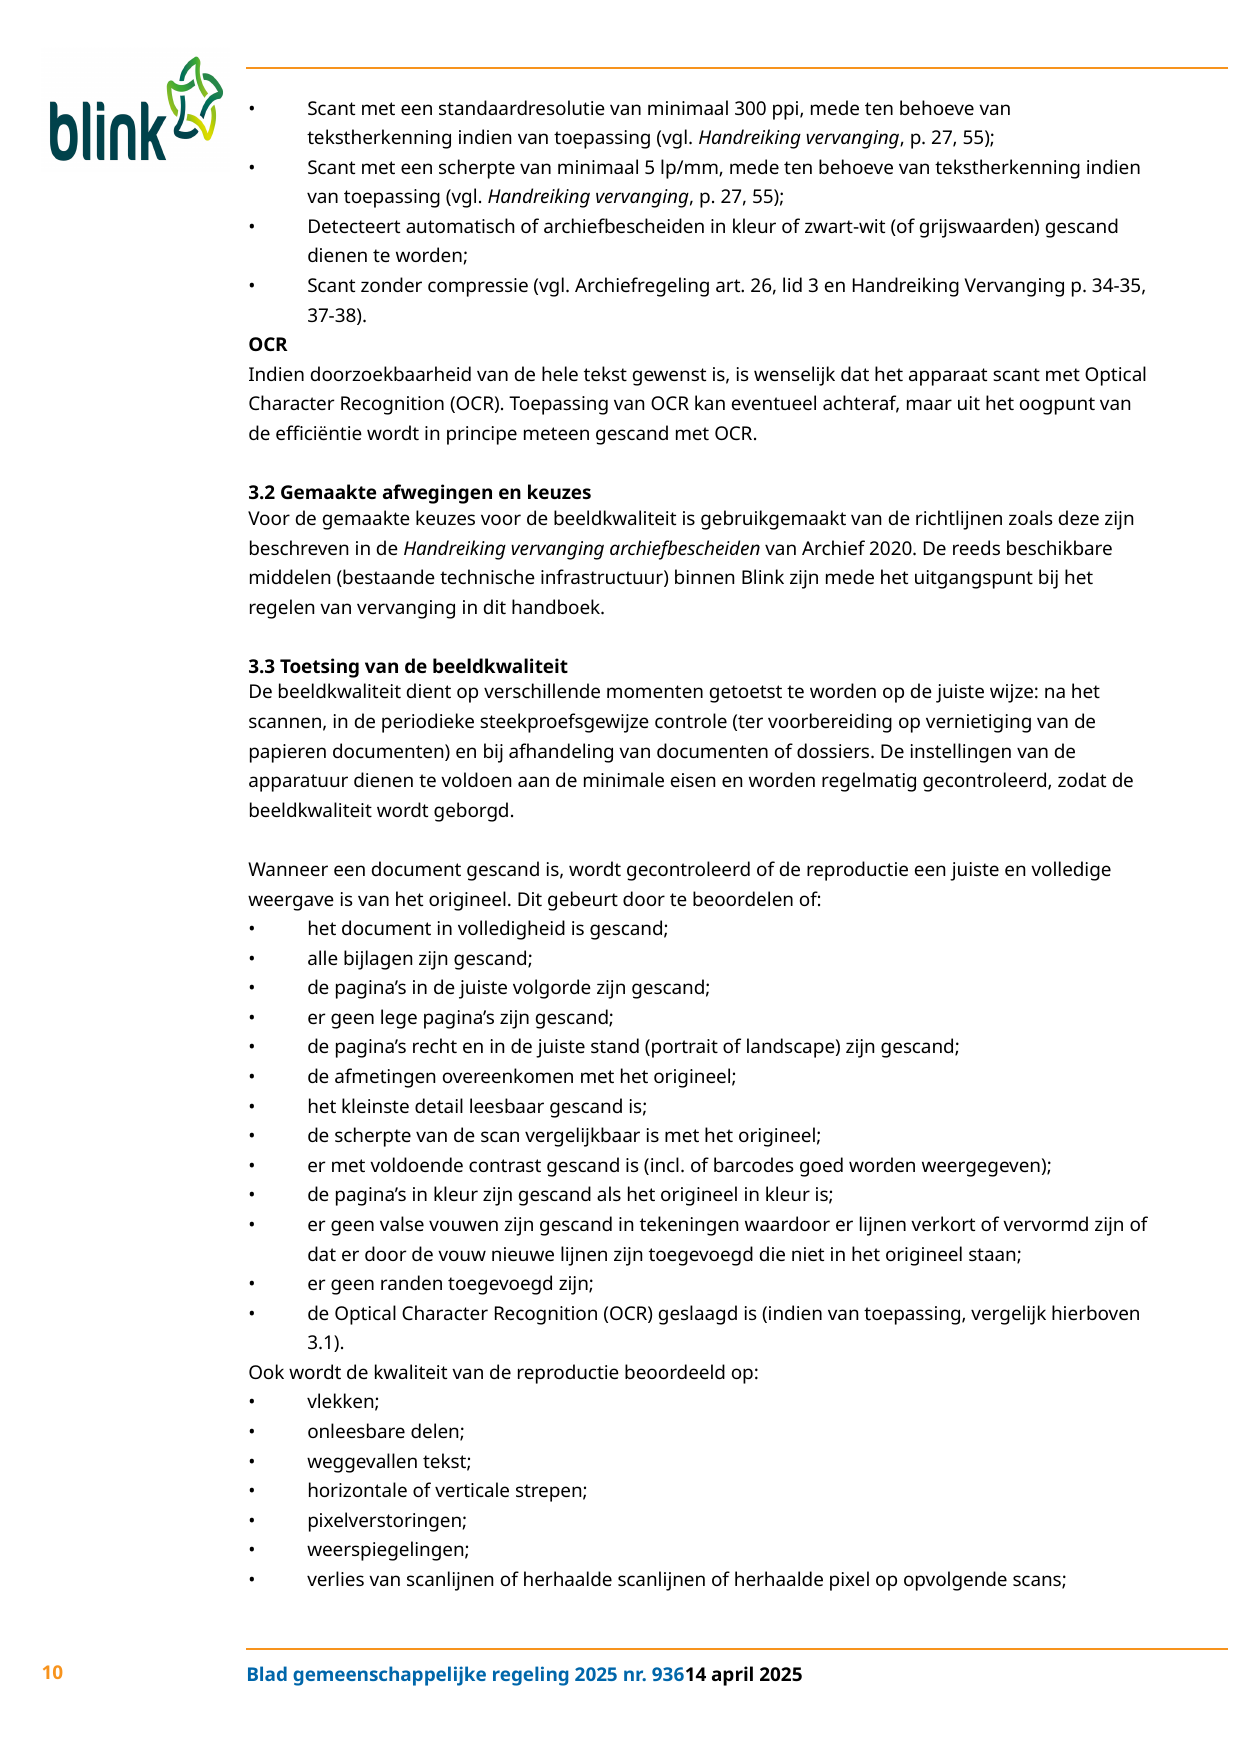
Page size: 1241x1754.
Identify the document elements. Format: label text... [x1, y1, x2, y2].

list de afmetingen overeenkomen met het origineel; [248, 1063, 1152, 1089]
list de pagina’s recht en in de juiste stand (portrait of landscape) zijn gescand; [248, 1034, 1152, 1059]
list alle bijlagen zijn gescand; [248, 945, 1152, 971]
list weggevallen tekst; [248, 1448, 1152, 1474]
list de Optical Character Recognition (OCR) geslaagd is (indien van toepassing, vergelijk hierboven 3.1). [248, 1300, 1152, 1355]
list pixelverstoringen; [248, 1507, 1152, 1533]
list er geen lege pagina’s zijn gescand; [248, 1004, 1152, 1030]
text OCR [248, 331, 1152, 357]
list er met voldoende contrast gescand is (incl. of barcodes goed worden weergegeven); [248, 1152, 1152, 1178]
text 3.3 Toetsing van de beeldkwaliteit [248, 653, 1152, 679]
list Scant zonder compressie (vgl. Archiefregeling art. 26, lid 3 en Handreiking Vervanging p. 34-35, 37-38). [248, 272, 1152, 328]
list het document in volledigheid is gescand; [248, 915, 1152, 941]
text Ook wordt de kwaliteit van de reproductie beoordeeld op: [248, 1359, 1152, 1385]
list Scant met een standaardresolutie van minimaal 300 ppi, mede ten behoeve van tekstherkenning indien van toepassing (vgl. Handreiking vervanging, p. 27, 55); [248, 95, 1152, 150]
list vlekken; [248, 1389, 1152, 1414]
list de pagina’s in de juiste volgorde zijn gescand; [248, 974, 1152, 1000]
list er geen randen toegevoegd zijn; [248, 1270, 1152, 1296]
text Indien doorzoekbaarheid van de hele tekst gewenst is, is wenselijk dat het apparaat scant met Optical Character Recognition (OCR). Toepassing van OCR kan eventueel achteraf, maar uit het oogpunt van de efficiëntie wordt in principe meteen gescand met OCR. [248, 361, 1152, 446]
list onleesbare delen; [248, 1418, 1152, 1444]
list de scherpte van de scan vergelijkbaar is met het origineel; [248, 1122, 1152, 1148]
text De beeldkwaliteit dient op verschillende momenten getoetst te worden op de juiste wijze: na het scannen, in de periodieke steekproefsgewijze controle (ter voorbereiding op vernietiging van de papieren documenten) en bij afhandeling van documenten of dossiers. De instellingen van de apparatuur dienen te voldoen aan de minimale eisen en worden regelmatig gecontroleerd, zodat de beeldkwaliteit wordt geborgd. [248, 679, 1152, 823]
list er geen valse vouwen zijn gescand in tekeningen waardoor er lijnen verkort of vervormd zijn of dat er door de vouw nieuwe lijnen zijn toegevoegd die niet in het origineel staan; [248, 1211, 1152, 1267]
list horizontale of verticale strepen; [248, 1477, 1152, 1503]
list verlies van scanlijnen of herhaalde scanlijnen of herhaalde pixel op opvolgende scans; [248, 1566, 1152, 1592]
list Detecteert automatisch of archiefbescheiden in kleur of zwart-wit (of grijswaarden) gescand dienen te worden; [248, 213, 1152, 268]
picture [41, 47, 231, 172]
list weerspiegelingen; [248, 1537, 1152, 1562]
text Voor de gemaakte keuzes voor de beeldkwaliteit is gebruikgemaakt van de richtlijnen zoals deze zijn beschreven in de Handreiking vervanging archiefbescheiden van Archief 2020. De reeds beschikbare middelen (bestaande technische infrastructuur) binnen Blink zijn mede het uitgangspunt bij het regelen van vervanging in dit handboek. [248, 505, 1152, 619]
list Scant met een scherpte van minimaal 5 lp/mm, mede ten behoeve van tekstherkenning indien van toepassing (vgl. Handreiking vervanging, p. 27, 55); [248, 154, 1152, 209]
text 3.2 Gemaakte afwegingen en keuzes [248, 479, 1152, 505]
list het kleinste detail leesbaar gescand is; [248, 1093, 1152, 1119]
text Wanneer een document gescand is, wordt gecontroleerd of de reproductie een juiste en volledige weergave is van het origineel. Dit gebeurt door te beoordelen of: [248, 856, 1152, 912]
list de pagina’s in kleur zijn gescand als het origineel in kleur is; [248, 1182, 1152, 1207]
